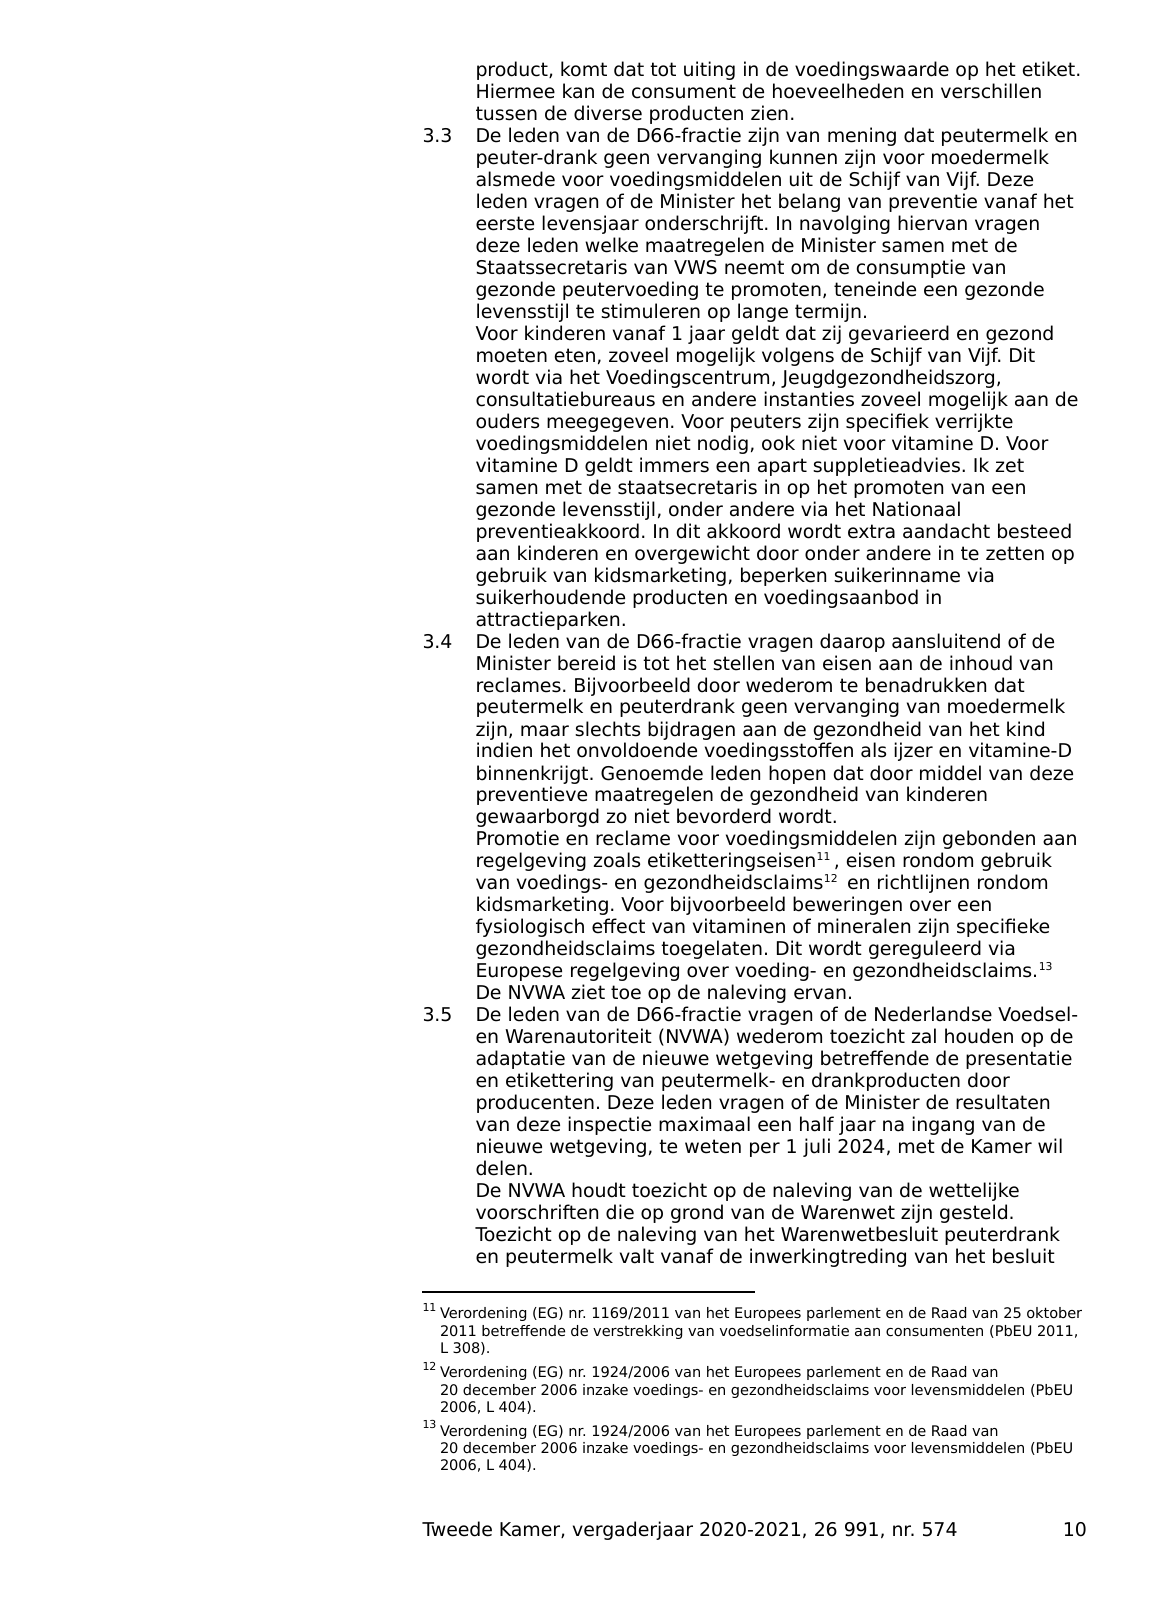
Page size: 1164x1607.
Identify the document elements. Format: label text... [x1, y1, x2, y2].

text 3.5 De leden van de D66-fractie vragen of de Nederlandse Voedsel- en Warenautoriteit (NVWA) wederom toezicht zal houden op de adaptatie van de nieuwe wetgeving betreffende de presentatie en etikettering van peutermelk- en drankproducten door producenten. Deze leden vragen of de Minister de resultaten van deze inspectie maximaal een half jaar na ingang van de nieuwe wetgeving, te weten per 1 juli 2024, met de Kamer wil delen. [422, 1004, 1087, 1180]
text Verordening (EG) nr. 1924/2006 van het Europees parlement en de Raad van 20 december 2006 inzake voedings- en gezondheidsclaims voor levensmiddelen (PbEU 2006, L 404). [422, 1360, 1087, 1416]
text Verordening (EG) nr. 1924/2006 van het Europees parlement en de Raad van 20 december 2006 inzake voedings- en gezondheidsclaims voor levensmiddelen (PbEU 2006, L 404). [422, 1418, 1087, 1474]
text Voor kinderen vanaf 1 jaar geldt dat zij gevarieerd en gezond moeten eten, zoveel mogelijk volgens de Schijf van Vijf. Dit wordt via het Voedingscentrum, Jeugdgezondheidszorg, consultatiebureaus en andere instanties zoveel mogelijk aan de ouders meegegeven. Voor peuters zijn specifiek verrijkte voedingsmiddelen niet nodig, ook niet voor vitamine D. Voor vitamine D geldt immers een apart suppletieadvies. Ik zet samen met de staatsecretaris in op het promoten van een gezonde levensstijl, onder andere via het Nationaal preventieakkoord. In dit akkoord wordt extra aandacht besteed aan kinderen en overgewicht door onder andere in te zetten op gebruik van kidsmarketing, beperken suikerinname via suikerhoudende producten en voedingsaanbod in attractieparken. [475, 323, 1087, 631]
text 3.4 De leden van de D66-fractie vragen daarop aansluitend of de Minister bereid is tot het stellen van eisen aan de inhoud van reclames. Bijvoorbeeld door wederom te benadrukken dat peutermelk en peuterdrank geen vervanging van moedermelk zijn, maar slechts bijdragen aan de gezondheid van het kind indien het onvoldoende voedingsstoffen als ijzer en vitamine-D binnenkrijgt. Genoemde leden hopen dat door middel van deze preventieve maatregelen de gezondheid van kinderen gewaarborgd zo niet bevorderd wordt. [422, 631, 1087, 828]
text Promotie en reclame voor voedingsmiddelen zijn gebonden aan regelgeving zoals etiketteringseisen, eisen rondom gebruik van voedings- en gezondheidsclaims en richtlijnen rondom kidsmarketing. Voor bijvoorbeeld beweringen over een fysiologisch effect van vitaminen of mineralen zijn specifieke gezondheidsclaims toegelaten. Dit wordt gereguleerd via Europese regelgeving over voeding- en gezondheidsclaims. De NVWA ziet toe op de naleving ervan. [475, 828, 1087, 1004]
text De NVWA houdt toezicht op de naleving van de wettelijke voorschriften die op grond van de Warenwet zijn gesteld. Toezicht op de naleving van het Warenwetbesluit peuterdrank en peutermelk valt vanaf de inwerkingtreding van het besluit [475, 1180, 1087, 1268]
text Verordening (EG) nr. 1169/2011 van het Europees parlement en de Raad van 25 oktober 2011 betreffende de verstrekking van voedselinformatie aan consumenten (PbEU 2011, L 308). [422, 1301, 1087, 1357]
text product, komt dat tot uiting in de voedingswaarde op het etiket. Hiermee kan de consument de hoeveelheden en verschillen tussen de diverse producten zien. [475, 59, 1087, 125]
text 3.3 De leden van de D66-fractie zijn van mening dat peutermelk en peuter-drank geen vervanging kunnen zijn voor moedermelk alsmede voor voedingsmiddelen uit de Schijf van Vijf. Deze leden vragen of de Minister het belang van preventie vanaf het eerste levensjaar onderschrijft. In navolging hiervan vragen deze leden welke maatregelen de Minister samen met de Staatssecretaris van VWS neemt om de consumptie van gezonde peutervoeding te promoten, teneinde een gezonde levensstijl te stimuleren op lange termijn. [422, 125, 1087, 323]
